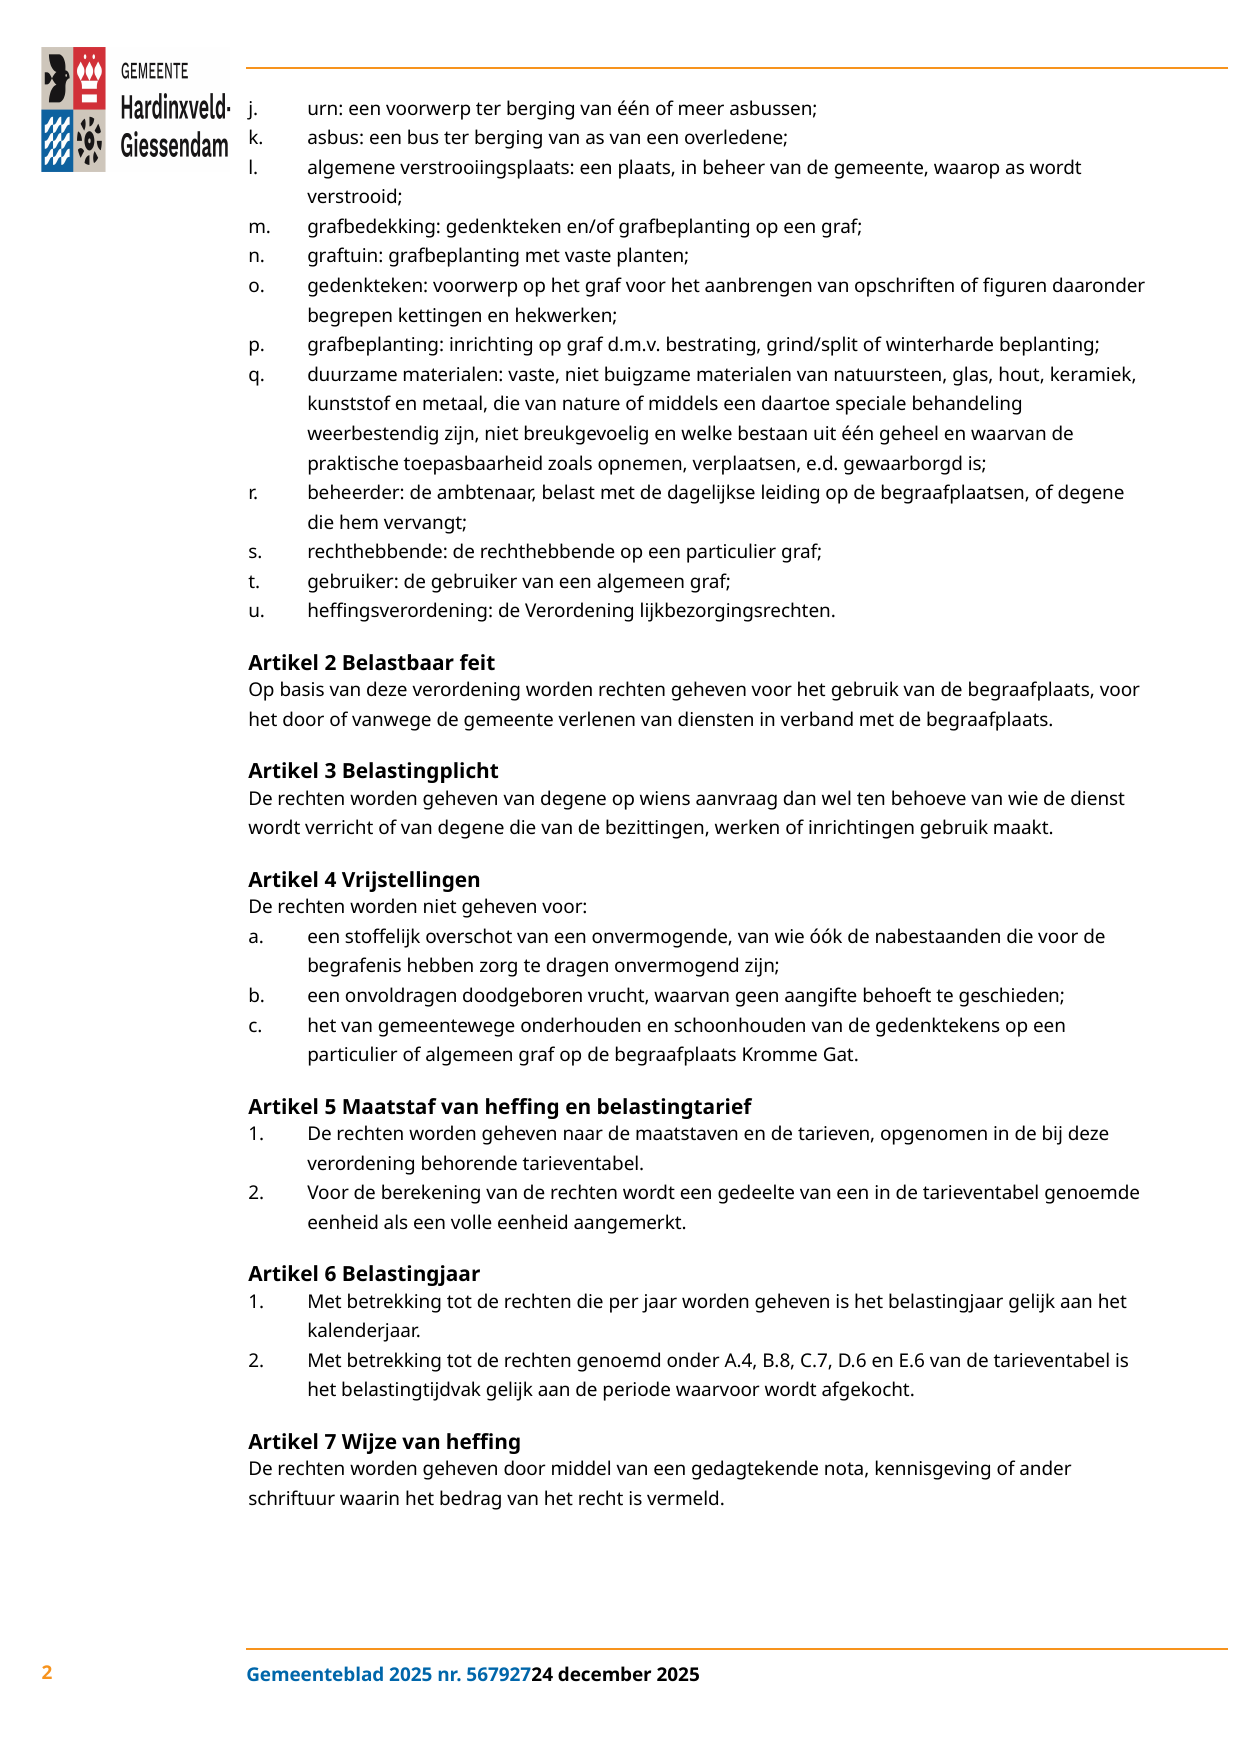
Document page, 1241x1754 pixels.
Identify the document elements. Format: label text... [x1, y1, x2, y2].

text Op basis van deze verordening worden rechten geheven voor het gebruik van de begraafplaats, voor het door of vanwege de gemeente verlenen van diensten in verband met de begraafplaats. [248, 677, 1152, 732]
list duurzame materialen: vaste, niet buigzame materialen van natuursteen, glas, hout, keramiek, kunststof en metaal, die van nature of middels een daartoe speciale behandeling weerbestendig zijn, niet breukgevoelig en welke bestaan uit één geheel en waarvan de praktische toepasbaarheid zoals opnemen, verplaatsen, e.d. gewaarborgd is; [248, 361, 1152, 476]
text Artikel 7 Wijze van heffing [248, 1427, 1152, 1455]
list Voor de berekening van de rechten wordt een gedeelte van een in de tarieventabel genoemde eenheid als een volle eenheid aangemerkt. [248, 1179, 1152, 1235]
list gebruiker: de gebruiker van een algemeen graf; [248, 568, 1152, 594]
text De rechten worden geheven van degene op wiens aanvraag dan wel ten behoeve van wie de dienst wordt verricht of van degene die van de bezittingen, werken of inrichtingen gebruik maakt. [248, 785, 1152, 840]
list Met betrekking tot de rechten die per jaar worden geheven is het belastingjaar gelijk aan het kalenderjaar. [248, 1288, 1152, 1343]
list algemene verstrooiingsplaats: een plaats, in beheer van de gemeente, waarop as wordt verstrooid; [248, 154, 1152, 209]
list asbus: een bus ter berging van as van een overledene; [248, 124, 1152, 150]
picture [41, 47, 231, 172]
list graftuin: grafbeplanting met vaste planten; [248, 243, 1152, 268]
list een stoffelijk overschot van een onvermogende, van wie óók de nabestaanden die voor de begrafenis hebben zorg te dragen onvermogend zijn; [248, 923, 1152, 978]
list gedenkteken: voorwerp op het graf voor het aanbrengen van opschriften of figuren daaronder begrepen kettingen en hekwerken; [248, 272, 1152, 328]
list het van gemeentewege onderhouden en schoonhouden van de gedenktekens op een particulier of algemeen graf op de begraafplaats Kromme Gat. [248, 1012, 1152, 1067]
list een onvoldragen doodgeboren vrucht, waarvan geen aangifte behoeft te geschieden; [248, 982, 1152, 1008]
list Met betrekking tot de rechten genoemd onder A.4, B.8, C.7, D.6 en E.6 van de tarieventabel is het belastingtijdvak gelijk aan de periode waarvoor wordt afgekocht. [248, 1347, 1152, 1402]
text Artikel 5 Maatstaf van heffing en belastingtarief [248, 1092, 1152, 1120]
list rechthebbende: de rechthebbende op een particulier graf; [248, 538, 1152, 564]
list heffingsverordening: de Verordening lijkbezorgingsrechten. [248, 598, 1152, 623]
list De rechten worden geheven naar de maatstaven en de tarieven, opgenomen in de bij deze verordening behorende tarieventabel. [248, 1120, 1152, 1176]
text Artikel 2 Belastbaar feit [248, 648, 1152, 677]
text Artikel 4 Vrijstellingen [248, 865, 1152, 893]
list beheerder: de ambtenaar, belast met de dagelijkse leiding op de begraafplaatsen, of degene die hem vervangt; [248, 479, 1152, 535]
text De rechten worden niet geheven voor: [248, 893, 1152, 919]
text Artikel 3 Belastingplicht [248, 757, 1152, 785]
list urn: een voorwerp ter berging van één of meer asbussen; [248, 95, 1152, 121]
list grafbeplanting: inrichting op graf d.m.v. bestrating, grind/split of winterharde beplanting; [248, 331, 1152, 357]
text De rechten worden geheven door middel van een gedagtekende nota, kennisgeving of ander schriftuur waarin het bedrag van het recht is vermeld. [248, 1455, 1152, 1511]
list grafbedekking: gedenkteken en/of grafbeplanting op een graf; [248, 213, 1152, 239]
text Artikel 6 Belastingjaar [248, 1259, 1152, 1288]
